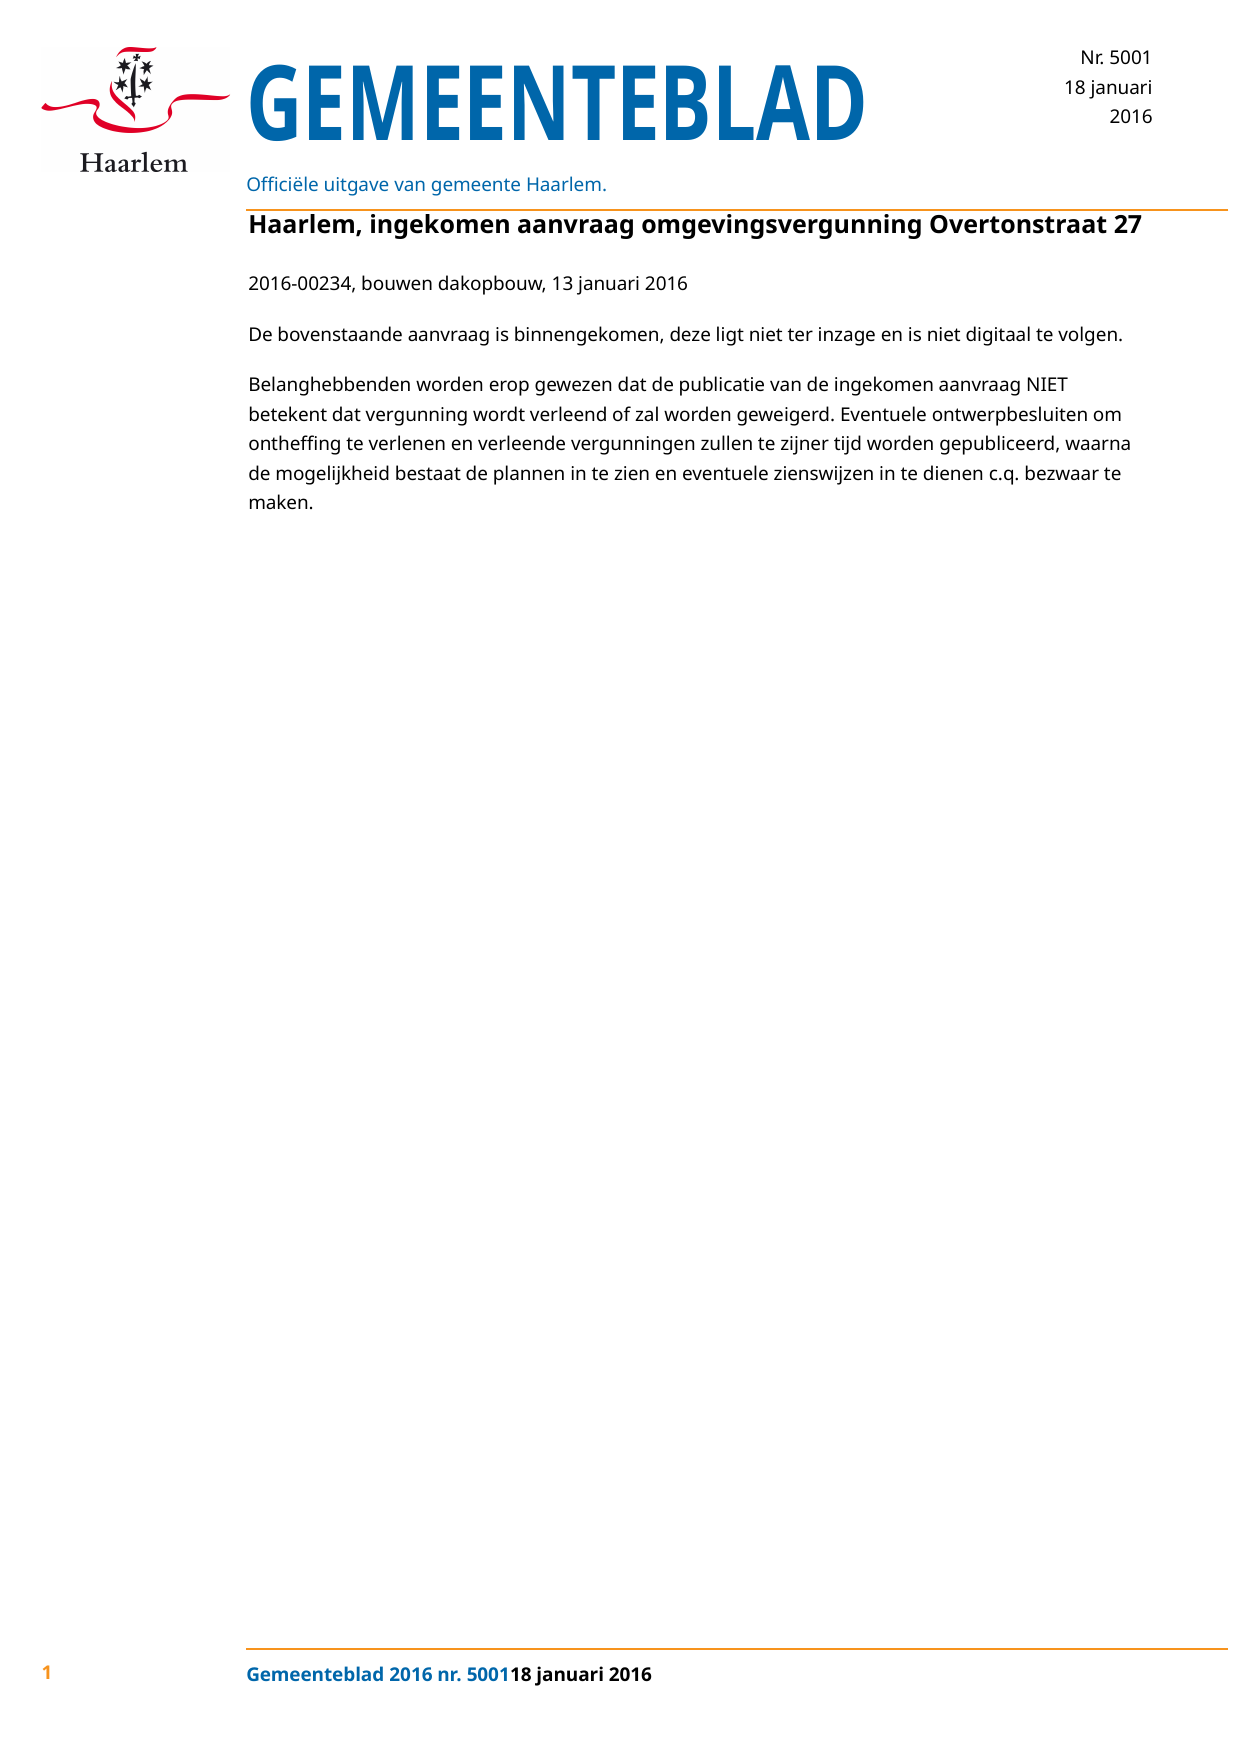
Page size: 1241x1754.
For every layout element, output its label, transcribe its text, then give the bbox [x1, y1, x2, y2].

text Haarlem, ingekomen aanvraag omgevingsvergunning Overtonstraat 27 [248, 211, 1152, 241]
text 2016-00234, bouwen dakopbouw, 13 januari 2016 [248, 270, 1152, 296]
text Belanghebbenden worden erop gewezen dat de publicatie van de ingekomen aanvraag NIET betekent dat vergunning wordt verleend of zal worden geweigerd. Eventuele ontwerpbesluiten om ontheffing te verlenen en verleende vergunningen zullen te zijner tijd worden gepubliceerd, waarna de mogelijkheid bestaat de plannen in te zien en eventuele zienswijzen in te dienen c.q. bezwaar te maken. [248, 371, 1152, 515]
picture [41, 47, 231, 172]
text De bovenstaande aanvraag is binnengekomen, deze ligt niet ter inzage en is niet digitaal te volgen. [248, 321, 1152, 346]
